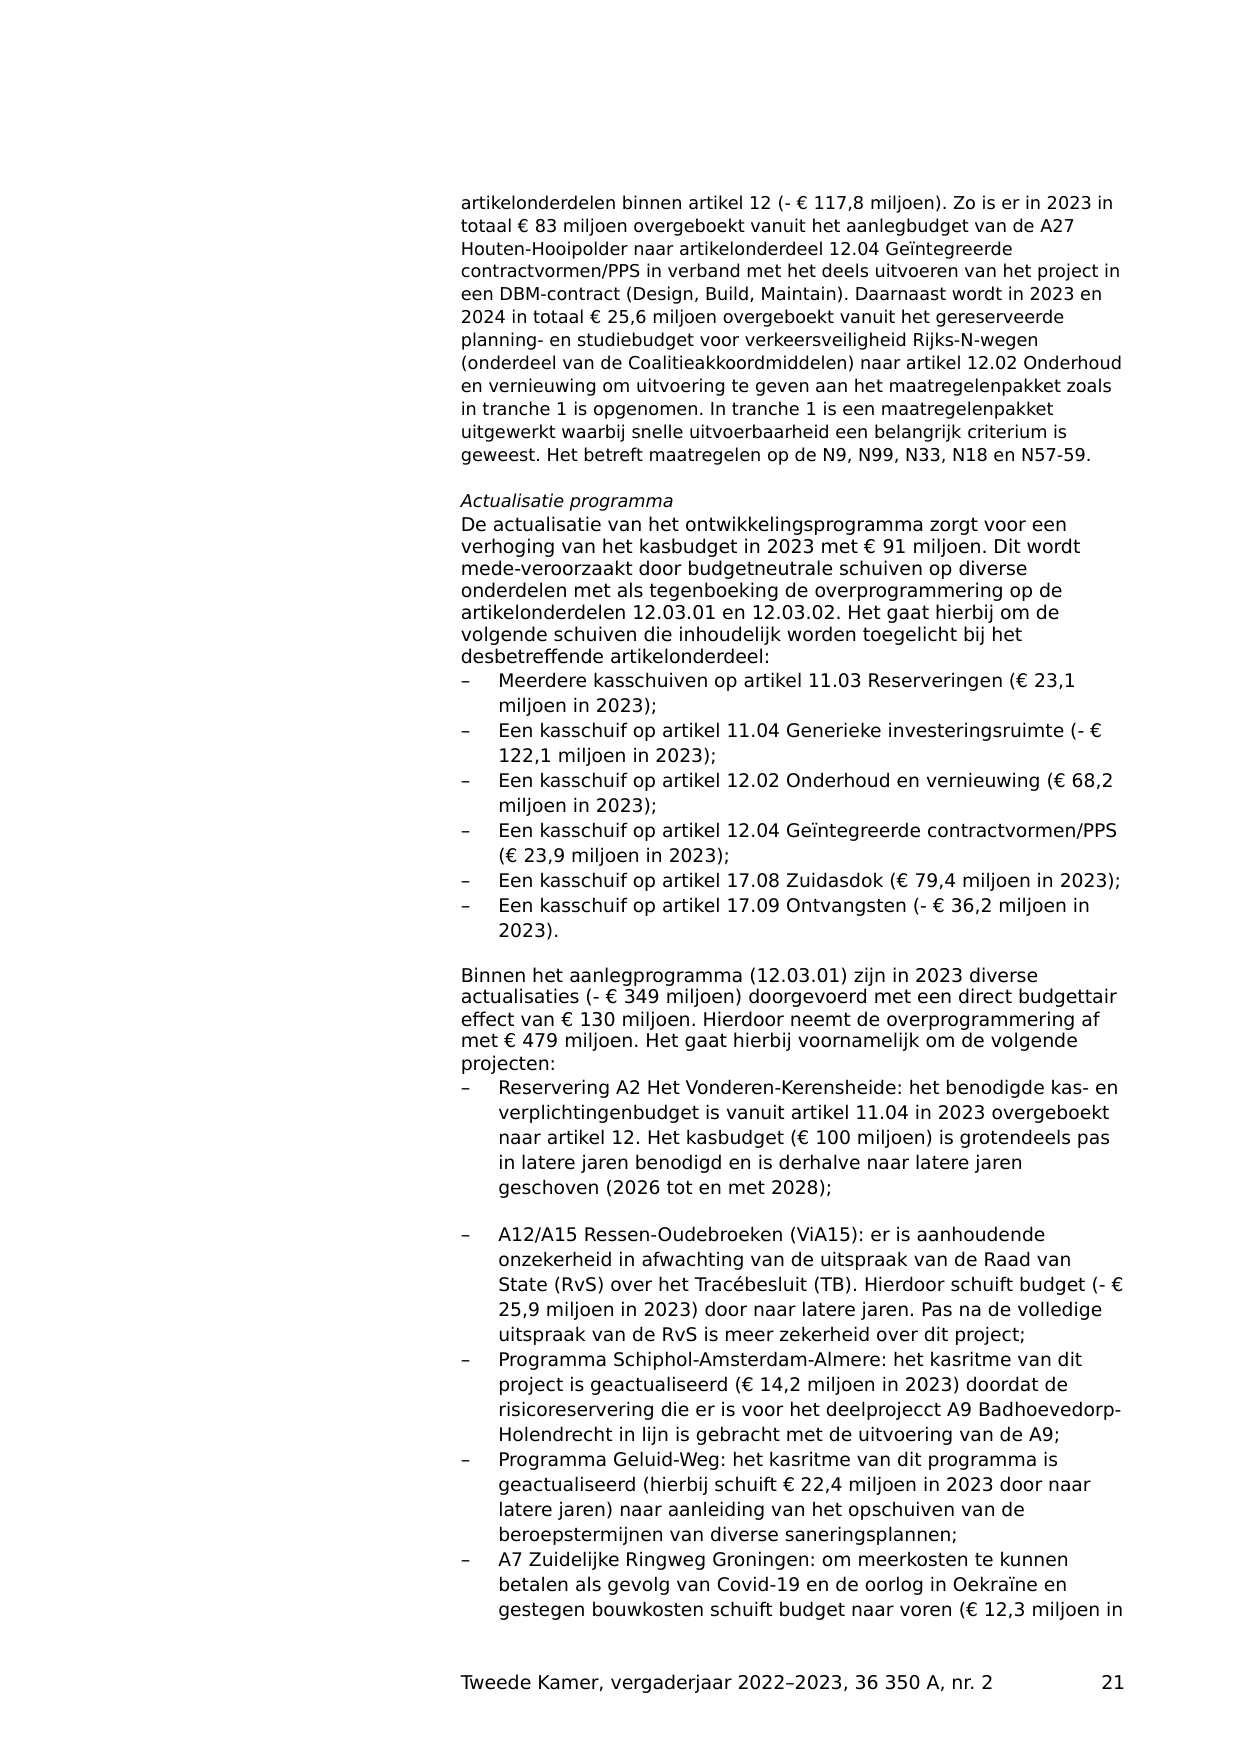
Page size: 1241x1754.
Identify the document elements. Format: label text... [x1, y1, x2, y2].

list A12/A15 Ressen-Oudebroeken (ViA15): er is aanhoudende onzekerheid in afwachting van de uitspraak van de Raad van State (RvS) over het Tracébesluit (TB). Hierdoor schuift budget (- € 25,9 miljoen in 2023) door naar latere jaren. Pas na de volledige uitspraak van de RvS is meer zekerheid over dit project; [461, 1221, 1125, 1346]
list Programma Geluid-Weg: het kasritme van dit programma is geactualiseerd (hierbij schuift € 22,4 miljoen in 2023 door naar latere jaren) naar aanleiding van het opschuiven van de beroepstermijnen van diverse saneringsplannen; [461, 1446, 1125, 1546]
list Programma Schiphol-Amsterdam-Almere: het kasritme van dit project is geactualiseerd (€ 14,2 miljoen in 2023) doordat de risicoreservering die er is voor het deelprojecct A9 Badhoevedorp-Holendrecht in lijn is gebracht met de uitvoering van de A9; [461, 1346, 1125, 1446]
list Reservering A2 Het Vonderen-Kerensheide: het benodigde kas- en verplichtingenbudget is vanuit artikel 11.04 in 2023 overgeboekt naar artikel 12. Het kasbudget (€ 100 miljoen) is grotendeels pas in latere jaren benodigd en is derhalve naar latere jaren geschoven (2026 tot en met 2028); [461, 1074, 1125, 1199]
text Actualisatie programma [461, 489, 1125, 512]
text Binnen het aanlegprogramma (12.03.01) zijn in 2023 diverse actualisaties (- € 349 miljoen) doorgevoerd met een direct budgettair effect van € 130 miljoen. Hierdoor neemt de overprogrammering af met € 479 miljoen. Het gaat hierbij voornamelijk om de volgende projecten: [461, 964, 1125, 1074]
list Een kasschuif op artikel 17.09 Ontvangsten (- € 36,2 miljoen in 2023). [461, 892, 1125, 942]
list Een kasschuif op artikel 12.04 Geïntegreerde contractvormen/PPS (€ 23,9 miljoen in 2023); [461, 817, 1125, 867]
list Meerdere kasschuiven op artikel 11.03 Reserveringen (€ 23,1 miljoen in 2023); [461, 667, 1125, 717]
text artikelonderdelen binnen artikel 12 (- € 117,8 miljoen). Zo is er in 2023 in totaal € 83 miljoen overgeboekt vanuit het aanlegbudget van de A27 Houten-Hooipolder naar artikelonderdeel 12.04 Geïntegreerde contractvormen/PPS in verband met het deels uitvoeren van het project in een DBM-contract (Design, Build, Maintain). Daarnaast wordt in 2023 en 2024 in totaal € 25,6 miljoen overgeboekt vanuit het gereserveerde planning- en studiebudget voor verkeersveiligheid Rijks-N-wegen (onderdeel van de Coalitieakkoordmiddelen) naar artikel 12.02 Onderhoud en vernieuwing om uitvoering te geven aan het maatregelenpakket zoals in tranche 1 is opgenomen. In tranche 1 is een maatregelenpakket uitgewerkt waarbij snelle uitvoerbaarheid een belangrijk criterium is geweest. Het betreft maatregelen op de N9, N99, N33, N18 en N57-59. [461, 191, 1125, 466]
list Een kasschuif op artikel 12.02 Onderhoud en vernieuwing (€ 68,2 miljoen in 2023); [461, 767, 1125, 817]
list Een kasschuif op artikel 17.08 Zuidasdok (€ 79,4 miljoen in 2023); [461, 867, 1125, 892]
list A7 Zuidelijke Ringweg Groningen: om meerkosten te kunnen betalen als gevolg van Covid-19 en de oorlog in Oekraïne en gestegen bouwkosten schuift budget naar voren (€ 12,3 miljoen in [461, 1546, 1125, 1621]
text De actualisatie van het ontwikkelingsprogramma zorgt voor een verhoging van het kasbudget in 2023 met € 91 miljoen. Dit wordt mede-veroorzaakt door budgetneutrale schuiven op diverse onderdelen met als tegenboeking de overprogrammering op de artikelonderdelen 12.03.01 en 12.03.02. Het gaat hierbij om de volgende schuiven die inhoudelijk worden toegelicht bij het desbetreffende artikelonderdeel: [461, 514, 1125, 667]
list Een kasschuif op artikel 11.04 Generieke investeringsruimte (- € 122,1 miljoen in 2023); [461, 717, 1125, 767]
